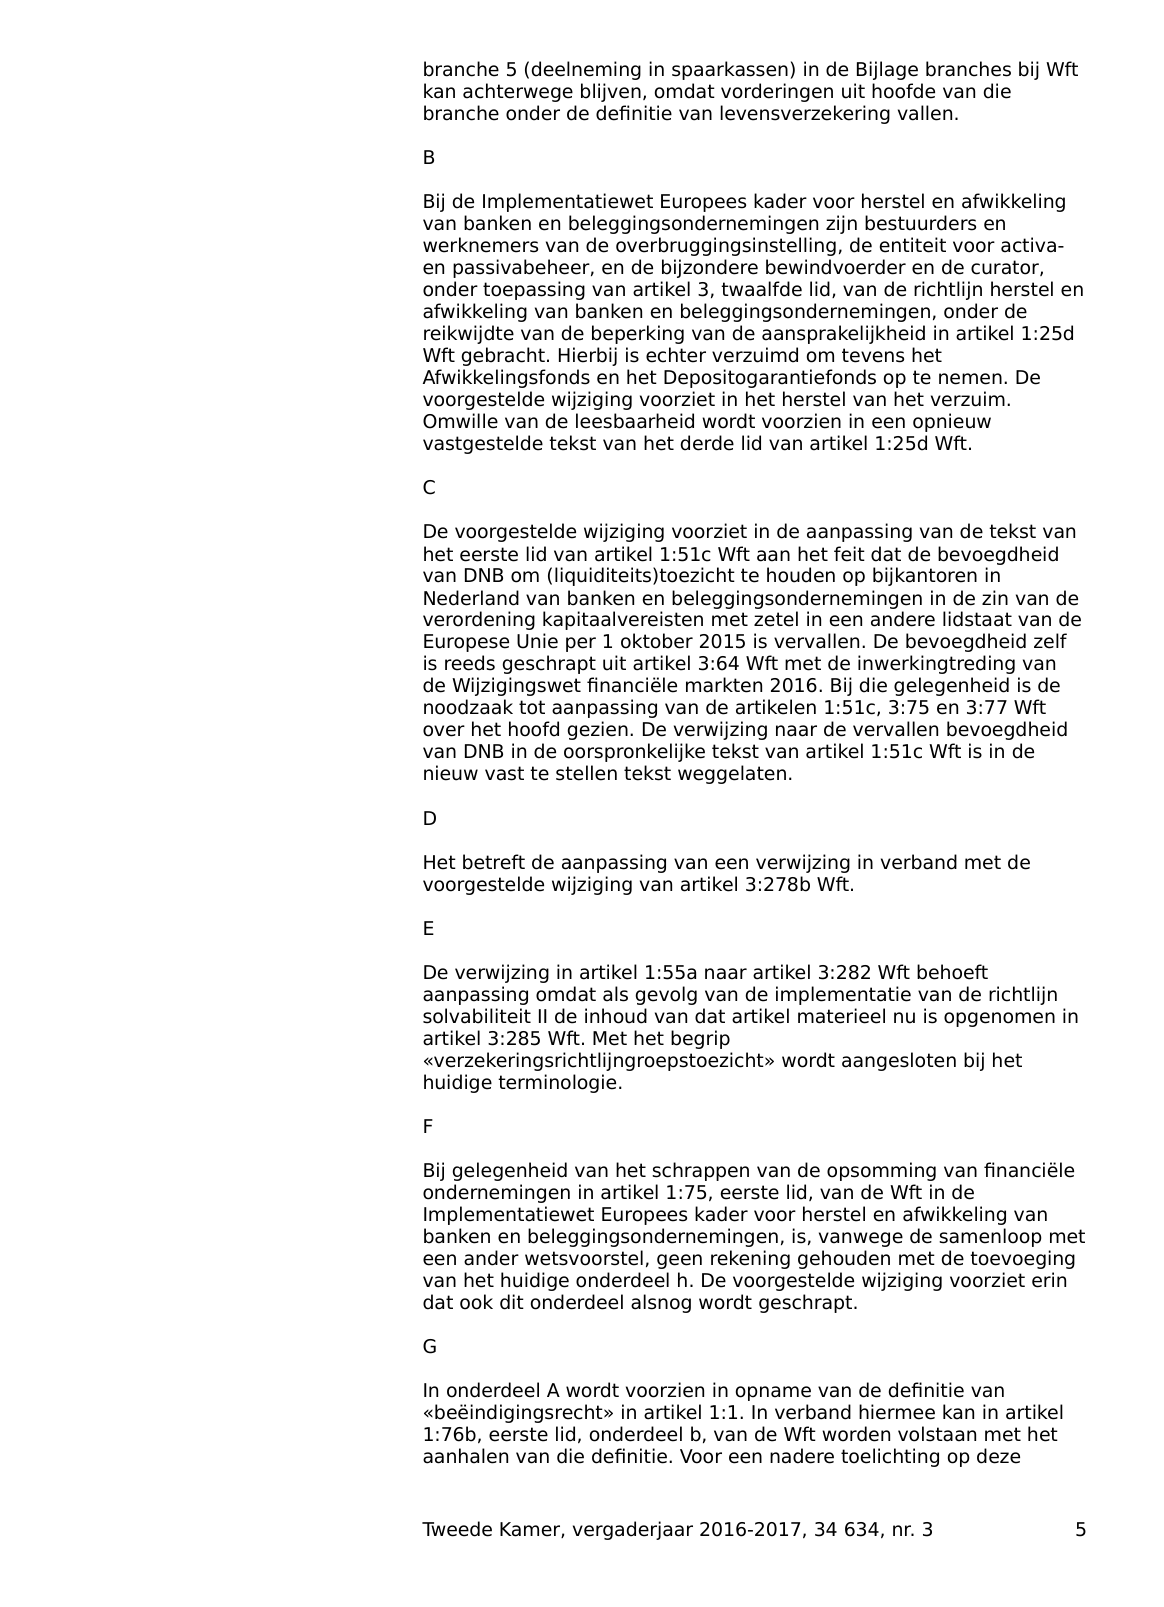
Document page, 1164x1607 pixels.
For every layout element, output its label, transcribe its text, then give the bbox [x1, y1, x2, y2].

subtitle B [422, 147, 1087, 169]
text Bij gelegenheid van het schrappen van de opsomming van financiële ondernemingen in artikel 1:75, eerste lid, van de Wft in de Implementatiewet Europees kader voor herstel en afwikkeling van banken en beleggingsondernemingen, is, vanwege de samenloop met een ander wetsvoorstel, geen rekening gehouden met de toevoeging van het huidige onderdeel h. De voorgestelde wijziging voorziet erin dat ook dit onderdeel alsnog wordt geschrapt. [422, 1160, 1087, 1314]
subtitle E [422, 918, 1087, 940]
subtitle D [422, 807, 1087, 829]
text branche 5 (deelneming in spaarkassen) in de Bijlage branches bij Wft kan achterwege blijven, omdat vorderingen uit hoofde van die branche onder de definitie van levensverzekering vallen. [422, 59, 1087, 125]
text Bij de Implementatiewet Europees kader voor herstel en afwikkeling van banken en beleggingsondernemingen zijn bestuurders en werknemers van de overbruggingsinstelling, de entiteit voor activa- en passivabeheer, en de bijzondere bewindvoerder en de curator, onder toepassing van artikel 3, twaalfde lid, van de richtlijn herstel en afwikkeling van banken en beleggingsondernemingen, onder de reikwijdte van de beperking van de aansprakelijkheid in artikel 1:25d Wft gebracht. Hierbij is echter verzuimd om tevens het Afwikkelingsfonds en het Depositogarantiefonds op te nemen. De voorgestelde wijziging voorziet in het herstel van het verzuim. Omwille van de leesbaarheid wordt voorzien in een opnieuw vastgestelde tekst van het derde lid van artikel 1:25d Wft. [422, 191, 1087, 455]
subtitle G [422, 1336, 1087, 1358]
text In onderdeel A wordt voorzien in opname van de definitie van «beëindigingsrecht» in artikel 1:1. In verband hiermee kan in artikel 1:76b, eerste lid, onderdeel b, van de Wft worden volstaan met het aanhalen van die definitie. Voor een nadere toelichting op deze [422, 1380, 1087, 1468]
text De verwijzing in artikel 1:55a naar artikel 3:282 Wft behoeft aanpassing omdat als gevolg van de implementatie van de richtlijn solvabiliteit II de inhoud van dat artikel materieel nu is opgenomen in artikel 3:285 Wft. Met het begrip «verzekeringsrichtlijngroepstoezicht» wordt aangesloten bij het huidige terminologie. [422, 962, 1087, 1094]
text Het betreft de aanpassing van een verwijzing in verband met de voorgestelde wijziging van artikel 3:278b Wft. [422, 852, 1087, 896]
text De voorgestelde wijziging voorziet in de aanpassing van de tekst van het eerste lid van artikel 1:51c Wft aan het feit dat de bevoegdheid van DNB om (liquiditeits)toezicht te houden op bijkantoren in Nederland van banken en beleggingsondernemingen in de zin van de verordening kapitaalvereisten met zetel in een andere lidstaat van de Europese Unie per 1 oktober 2015 is vervallen. De bevoegdheid zelf is reeds geschrapt uit artikel 3:64 Wft met de inwerkingtreding van de Wijzigingswet financiële markten 2016. Bij die gelegenheid is de noodzaak tot aanpassing van de artikelen 1:51c, 3:75 en 3:77 Wft over het hoofd gezien. De verwijzing naar de vervallen bevoegdheid van DNB in de oorspronkelijke tekst van artikel 1:51c Wft is in de nieuw vast te stellen tekst weggelaten. [422, 521, 1087, 785]
subtitle F [422, 1116, 1087, 1138]
subtitle C [422, 477, 1087, 499]
